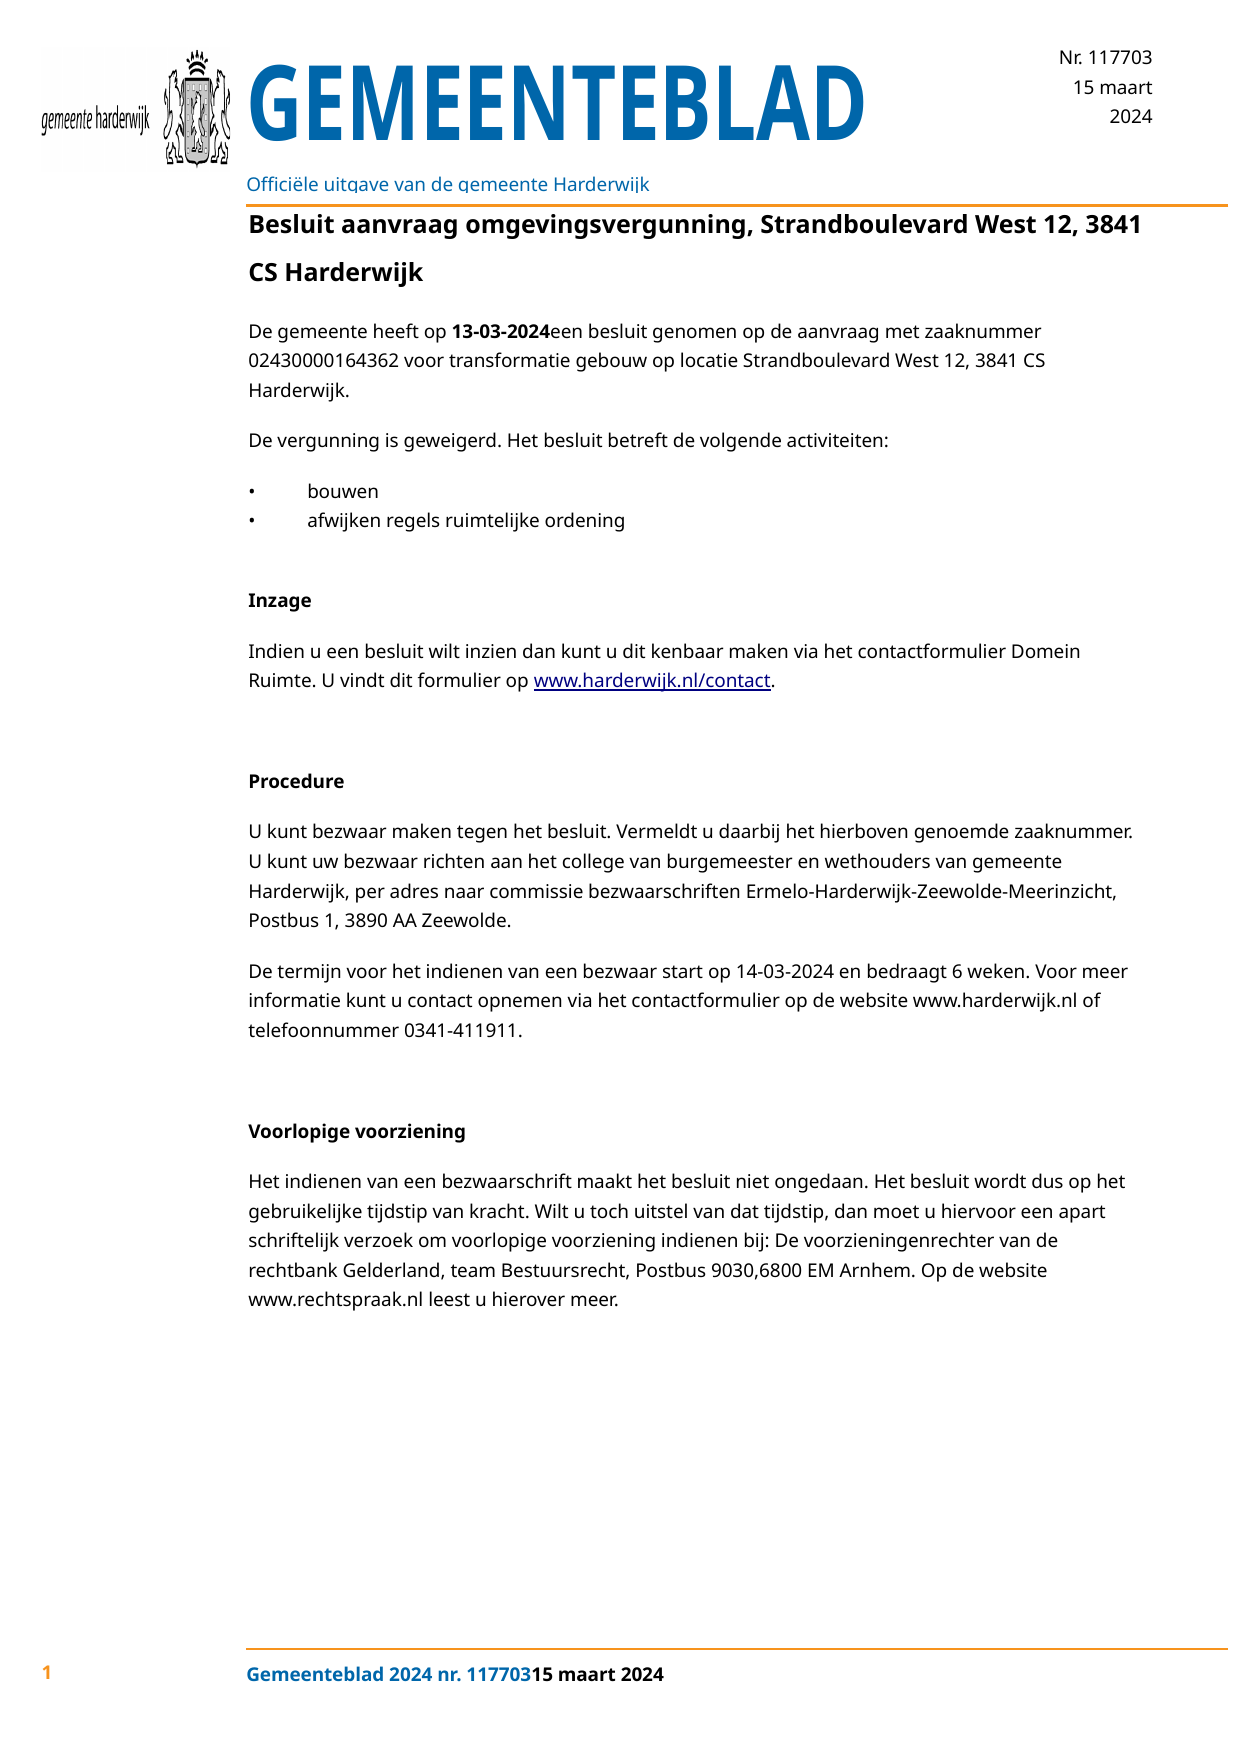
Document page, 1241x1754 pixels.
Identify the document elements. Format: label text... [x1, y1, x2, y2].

text De gemeente heeft op 13-03-2024een besluit genomen op de aanvraag met zaaknummer 02430000164362 voor transformatie gebouw op locatie Strandboulevard West 12, 3841 CS Harderwijk. [248, 318, 1152, 403]
list afwijken regels ruimtelijke ordening [248, 507, 1152, 533]
text De termijn voor het indienen van een bezwaar start op 14-03-2024 en bedraagt 6 weken. Voor meer informatie kunt u contact opnemen via het contactformulier op de website www.harderwijk.nl of telefoonnummer 0341-411911. [248, 958, 1152, 1043]
text U kunt bezwaar maken tegen het besluit. Vermeldt u daarbij het hierboven genoemde zaaknummer. U kunt uw bezwaar richten aan het college van burgemeester en wethouders van gemeente Harderwijk, per adres naar commissie bezwaarschriften Ermelo-Harderwijk-Zeewolde-Meerinzicht, Postbus 1, 3890 AA Zeewolde. [248, 819, 1152, 933]
text Procedure [248, 768, 1152, 794]
picture [41, 47, 231, 172]
text Het indienen van een bezwaarschrift maakt het besluit niet ongedaan. Het besluit wordt dus op het gebruikelijke tijdstip van kracht. Wilt u toch uitstel van dat tijdstip, dan moet u hiervoor een apart schriftelijk verzoek om voorlopige voorziening indienen bij: De voorzieningenrechter van de rechtbank Gelderland, team Bestuursrecht, Postbus 9030,6800 EM Arnhem. Op de website www.rechtspraak.nl leest u hierover meer. [248, 1168, 1152, 1312]
text Inzage [248, 587, 1152, 613]
text De vergunning is geweigerd. Het besluit betreft de volgende activiteiten: [248, 427, 1152, 453]
text Voorlopige voorziening [248, 1118, 1152, 1144]
list bouwen [248, 478, 1152, 504]
text Indien u een besluit wilt inzien dan kunt u dit kenbaar maken via het contactformulier Domein Ruimte. U vindt dit formulier op www.harderwijk.nl/contact. [248, 638, 1152, 693]
text Besluit aanvraag omgevingsvergunning, Strandboulevard West 12, 3841 CS Harderwijk [248, 207, 1152, 288]
